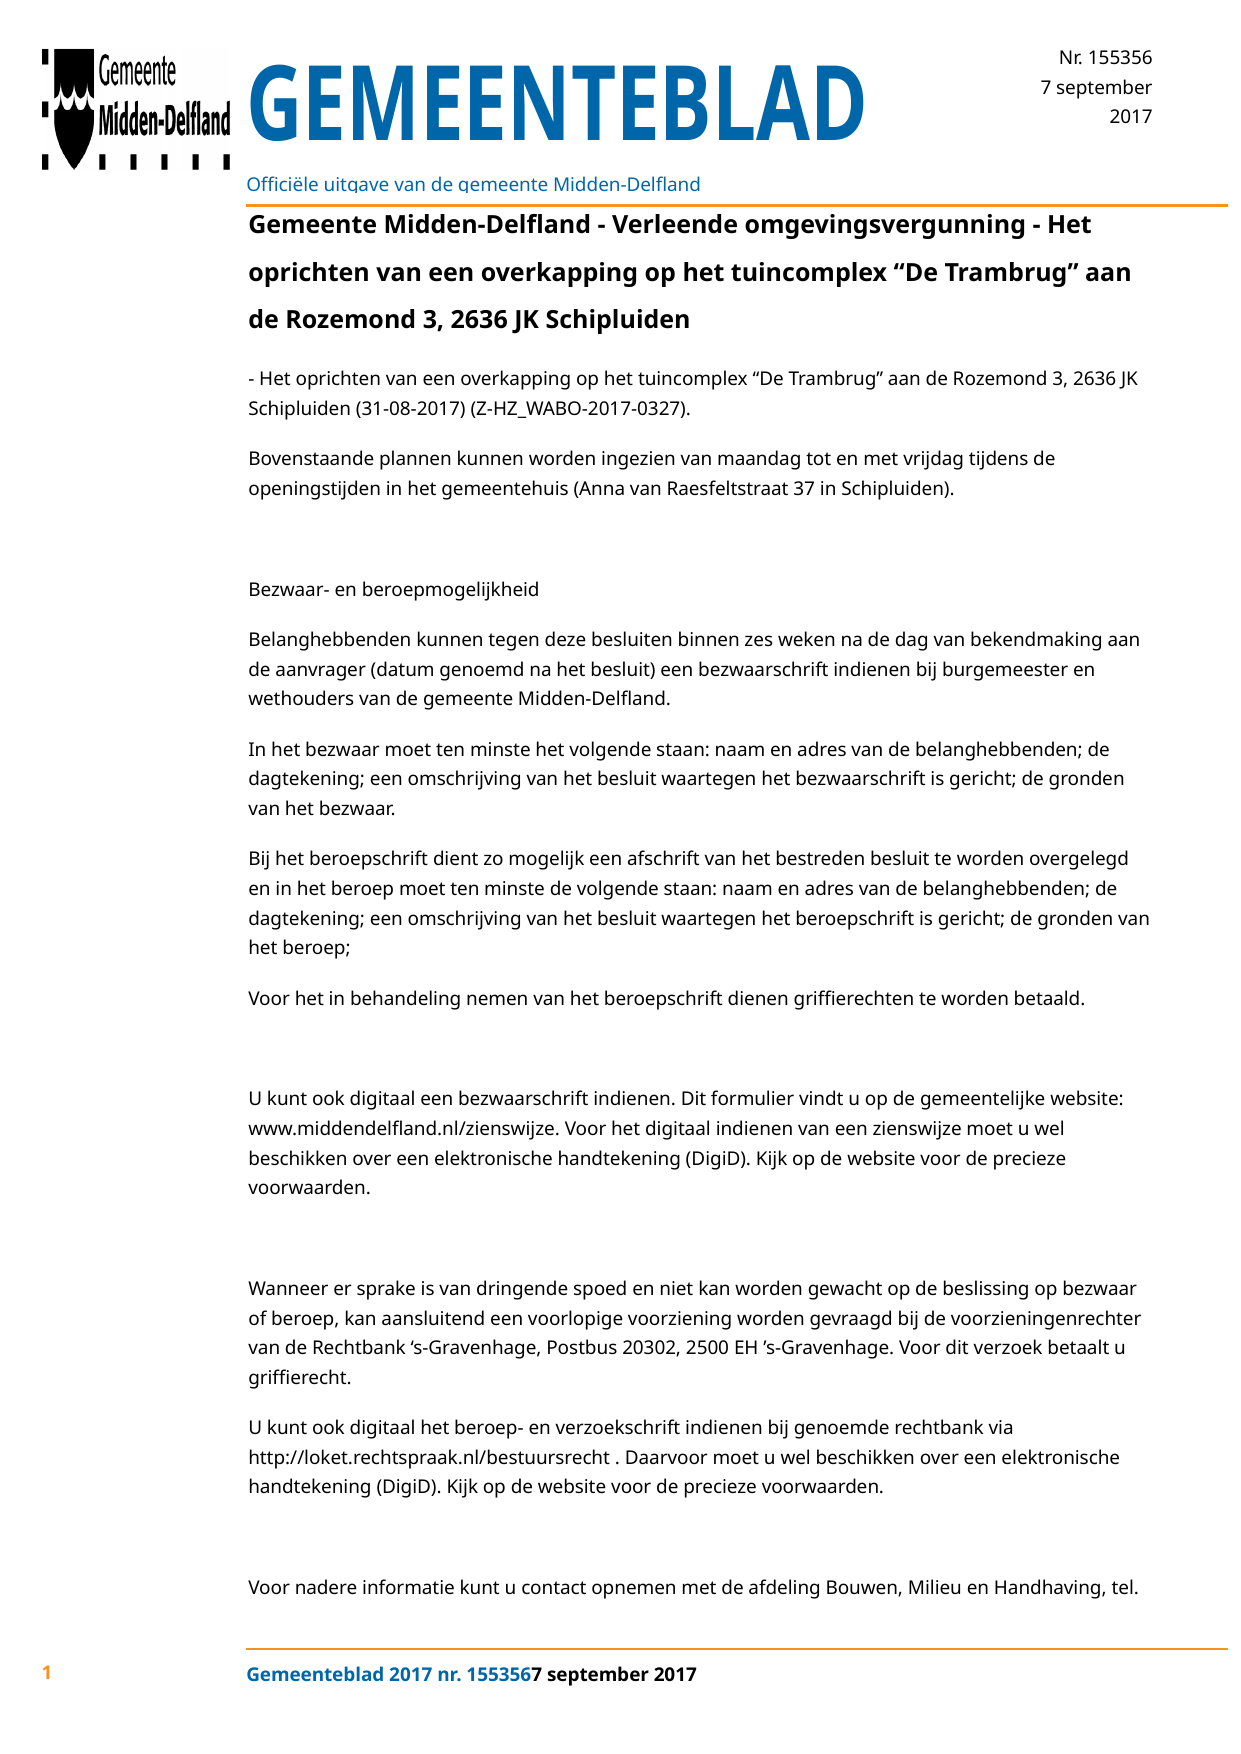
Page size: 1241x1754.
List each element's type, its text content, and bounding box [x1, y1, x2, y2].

text Wanneer er sprake is van dringende spoed en niet kan worden gewacht op de beslissing op bezwaar of beroep, kan aansluitend een voorlopige voorziening worden gevraagd bij de voorzieningenrechter van de Rechtbank ‘s-Gravenhage, Postbus 20302, 2500 EH ’s-Gravenhage. Voor dit verzoek betaalt u griffierecht. [248, 1275, 1152, 1389]
text In het bezwaar moet ten minste het volgende staan: naam en adres van de belanghebbenden; de dagtekening; een omschrijving van het besluit waartegen het bezwaarschrift is gericht; de gronden van het bezwaar. [248, 736, 1152, 821]
text Bezwaar- en beroepmogelijkheid [248, 576, 1152, 602]
text Bovenstaande plannen kunnen worden ingezien van maandag tot en met vrijdag tijdens de openingstijden in het gemeentehuis (Anna van Raesfeltstraat 37 in Schipluiden). [248, 446, 1152, 501]
text Belanghebbenden kunnen tegen deze besluiten binnen zes weken na de dag van bekendmaking aan de aanvrager (datum genoemd na het besluit) een bezwaarschrift indienen bij burgemeester en wethouders van de gemeente Midden-Delfland. [248, 626, 1152, 711]
text Voor nadere informatie kunt u contact opnemen met de afdeling Bouwen, Milieu en Handhaving, tel. [248, 1574, 1152, 1600]
text Bij het beroepschrift dient zo mogelijk een afschrift van het bestreden besluit te worden overgelegd en in het beroep moet ten minste de volgende staan: naam en adres van de belanghebbenden; de dagtekening; een omschrijving van het besluit waartegen het beroepschrift is gericht; de gronden van het beroep; [248, 846, 1152, 960]
picture [41, 47, 231, 172]
text Gemeente Midden-Delfland - Verleende omgevingsvergunning - Het oprichten van een overkapping op het tuincomplex “De Trambrug” aan de Rozemond 3, 2636 JK Schipluiden [248, 207, 1152, 336]
text U kunt ook digitaal een bezwaarschrift indienen. Dit formulier vindt u op de gemeentelijke website: www.middendelfland.nl/zienswijze. Voor het digitaal indienen van een zienswijze moet u wel beschikken over een elektronische handtekening (DigiD). Kijk op de website voor de precieze voorwaarden. [248, 1086, 1152, 1200]
text Voor het in behandeling nemen van het beroepschrift dienen griffierechten te worden betaald. [248, 985, 1152, 1010]
text - Het oprichten van een overkapping op het tuincomplex “De Trambrug” aan de Rozemond 3, 2636 JK Schipluiden (31-08-2017) (Z-HZ_WABO-2017-0327). [248, 366, 1152, 421]
text U kunt ook digitaal het beroep- en verzoekschrift indienen bij genoemde rechtbank via http://loket.rechtspraak.nl/bestuursrecht . Daarvoor moet u wel beschikken over een elektronische handtekening (DigiD). Kijk op de website voor de precieze voorwaarden. [248, 1414, 1152, 1499]
